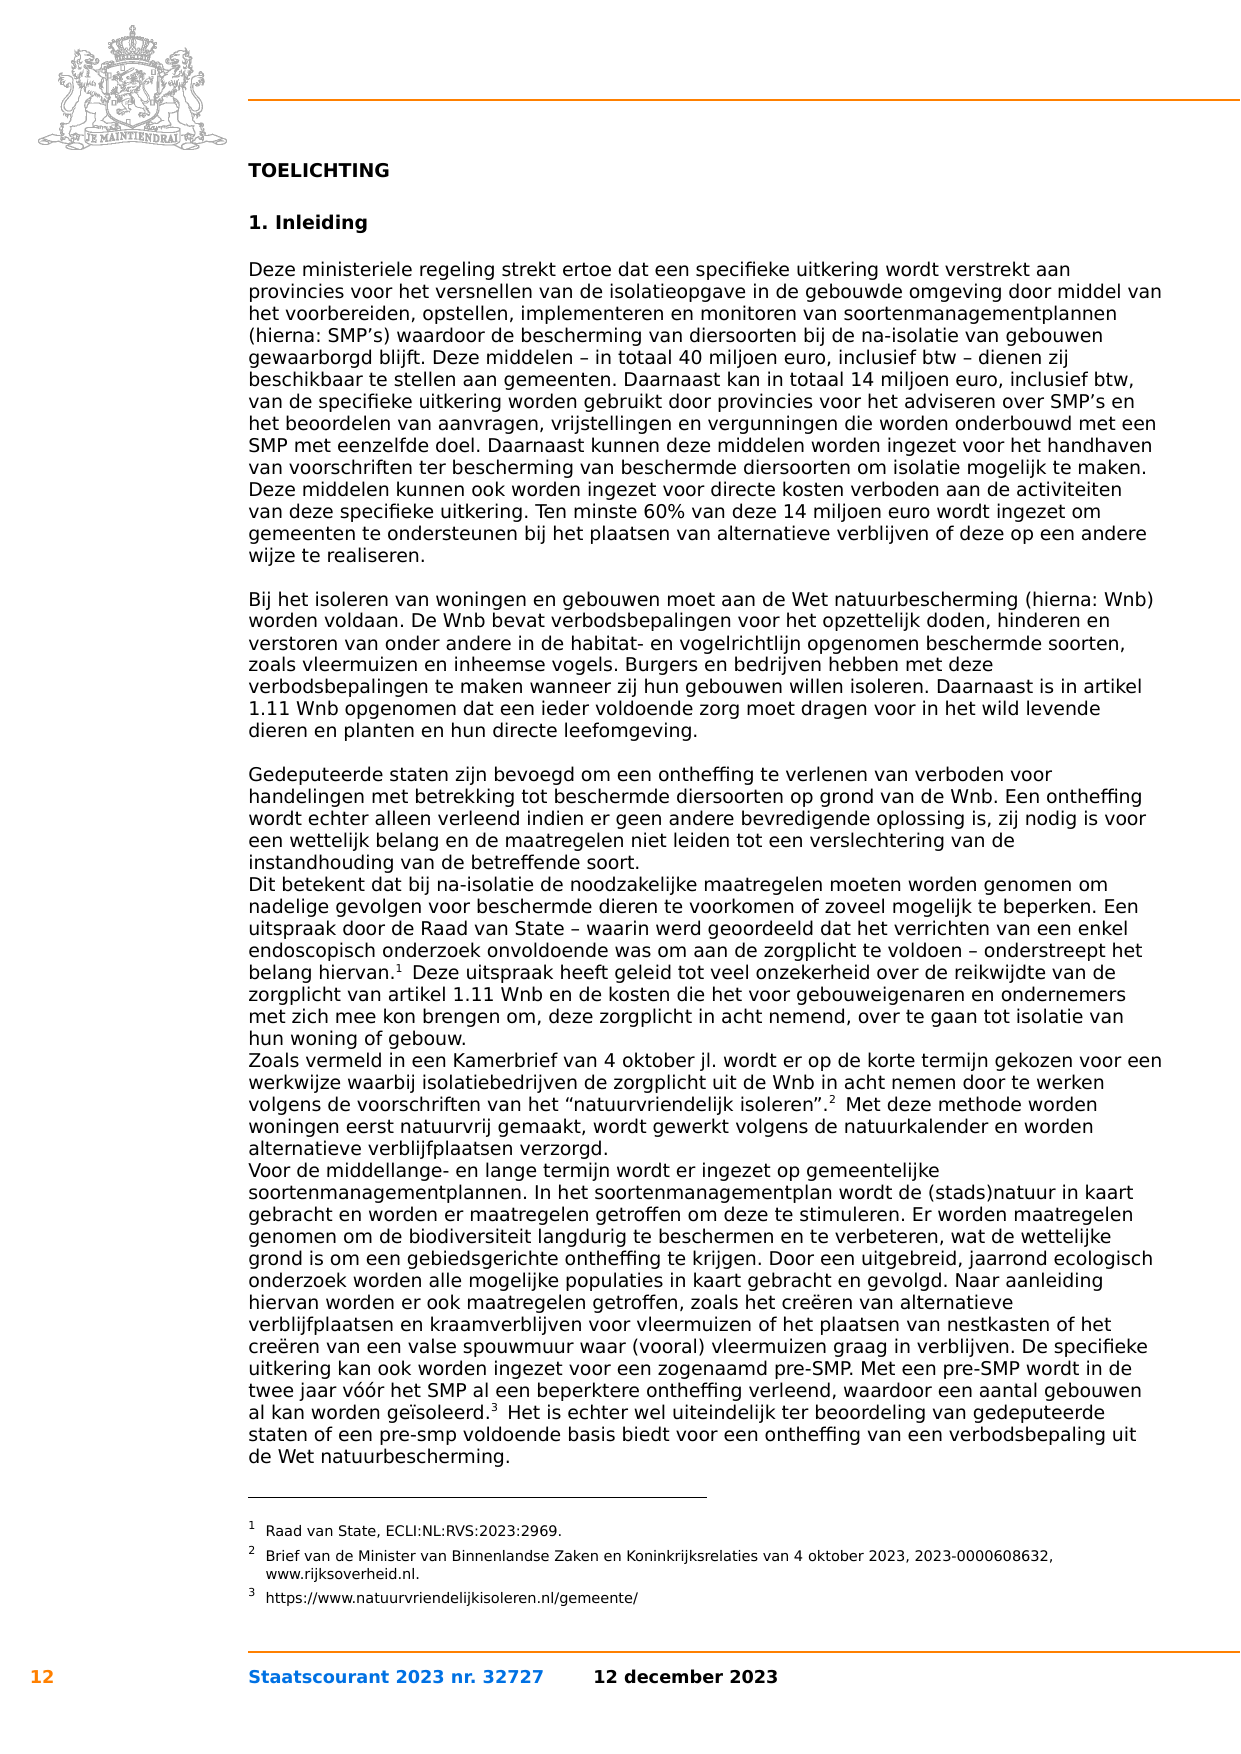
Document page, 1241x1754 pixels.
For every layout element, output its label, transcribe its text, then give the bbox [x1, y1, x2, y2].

text Deze ministeriele regeling strekt ertoe dat een specifieke uitkering wordt verstrekt aan provincies voor het versnellen van de isolatieopgave in de gebouwde omgeving door middel van het voorbereiden, opstellen, implementeren en monitoren van soortenmanagementplannen (hierna: SMP’s) waardoor de bescherming van diersoorten bij de na-isolatie van gebouwen gewaarborgd blijft. Deze middelen – in totaal 40 miljoen euro, inclusief btw – dienen zij beschikbaar te stellen aan gemeenten. Daarnaast kan in totaal 14 miljoen euro, inclusief btw, van de specifieke uitkering worden gebruikt door provincies voor het adviseren over SMP’s en het beoordelen van aanvragen, vrijstellingen en vergunningen die worden onderbouwd met een SMP met eenzelfde doel. Daarnaast kunnen deze middelen worden ingezet voor het handhaven van voorschriften ter bescherming van beschermde diersoorten om isolatie mogelijk te maken. Deze middelen kunnen ook worden ingezet voor directe kosten verboden aan de activiteiten van deze specifieke uitkering. Ten minste 60% van deze 14 miljoen euro wordt ingezet om gemeenten te ondersteunen bij het plaatsen van alternatieve verblijven of deze op een andere wijze te realiseren. [248, 259, 1163, 567]
picture [38, 25, 227, 150]
text Dit betekent dat bij na-isolatie de noodzakelijke maatregelen moeten worden genomen om nadelige gevolgen voor beschermde dieren te voorkomen of zoveel mogelijk te beperken. Een uitspraak door de Raad van State – waarin werd geoordeeld dat het verrichten van een enkel endoscopisch onderzoek onvoldoende was om aan de zorgplicht te voldoen – onderstreept het belang hiervan. Deze uitspraak heeft geleid tot veel onzekerheid over de reikwijdte van de zorgplicht van artikel 1.11 Wnb en de kosten die het voor gebouweigenaren en ondernemers met zich mee kon brengen om, deze zorgplicht in acht nemend, over te gaan tot isolatie van hun woning of gebouw. [248, 874, 1163, 1050]
text https://www.natuurvriendelijkisoleren.nl/gemeente/ [248, 1586, 1163, 1608]
text Gedeputeerde staten zijn bevoegd om een ontheffing te verlenen van verboden voor handelingen met betrekking tot beschermde diersoorten op grond van de Wnb. Een ontheffing wordt echter alleen verleend indien er geen andere bevredigende oplossing is, zij nodig is voor een wettelijk belang en de maatregelen niet leiden tot een verslechtering van de instandhouding van de betreffende soort. [248, 764, 1163, 874]
text Voor de middellange- en lange termijn wordt er ingezet op gemeentelijke soortenmanagementplannen. In het soortenmanagementplan wordt de (stads)natuur in kaart gebracht en worden er maatregelen getroffen om deze te stimuleren. Er worden maatregelen genomen om de biodiversiteit langdurig te beschermen en te verbeteren, wat de wettelijke grond is om een gebiedsgerichte ontheffing te krijgen. Door een uitgebreid, jaarrond ecologisch onderzoek worden alle mogelijke populaties in kaart gebracht en gevolgd. Naar aanleiding hiervan worden er ook maatregelen getroffen, zoals het creëren van alternatieve verblijfplaatsen en kraamverblijven voor vleermuizen of het plaatsen van nestkasten of het creëren van een valse spouwmuur waar (vooral) vleermuizen graag in verblijven. De specifieke uitkering kan ook worden ingezet voor een zogenaamd pre-SMP. Met een pre-SMP wordt in de twee jaar vóór het SMP al een beperktere ontheffing verleend, waardoor een aantal gebouwen al kan worden geïsoleerd. Het is echter wel uiteindelijk ter beoordeling van gedeputeerde staten of een pre-smp voldoende basis biedt voor een ontheffing van een verbodsbepaling uit de Wet natuurbescherming. [248, 1160, 1163, 1467]
subtitle TOELICHTING [248, 160, 1163, 182]
text Zoals vermeld in een Kamerbrief van 4 oktober jl. wordt er op de korte termijn gekozen voor een werkwijze waarbij isolatiebedrijven de zorgplicht uit de Wnb in acht nemen door te werken volgens de voorschriften van het “natuurvriendelijk isoleren”. Met deze methode worden woningen eerst natuurvrij gemaakt, wordt gewerkt volgens de natuurkalender en worden alternatieve verblijfplaatsen verzorgd. [248, 1050, 1163, 1160]
text Brief van de Minister van Binnenlandse Zaken en Koninkrijksrelaties van 4 oktober 2023, 2023-0000608632, www.rijksoverheid.nl. [248, 1544, 1163, 1583]
subtitle 1. Inleiding [248, 212, 1163, 234]
text Bij het isoleren van woningen en gebouwen moet aan de Wet natuurbescherming (hierna: Wnb) worden voldaan. De Wnb bevat verbodsbepalingen voor het opzettelijk doden, hinderen en verstoren van onder andere in de habitat- en vogelrichtlijn opgenomen beschermde soorten, zoals vleermuizen en inheemse vogels. Burgers en bedrijven hebben met deze verbodsbepalingen te maken wanneer zij hun gebouwen willen isoleren. Daarnaast is in artikel 1.11 Wnb opgenomen dat een ieder voldoende zorg moet dragen voor in het wild levende dieren en planten en hun directe leefomgeving. [248, 588, 1163, 742]
text Raad van State, ECLI:NL:RVS:2023:2969. [248, 1519, 1163, 1541]
